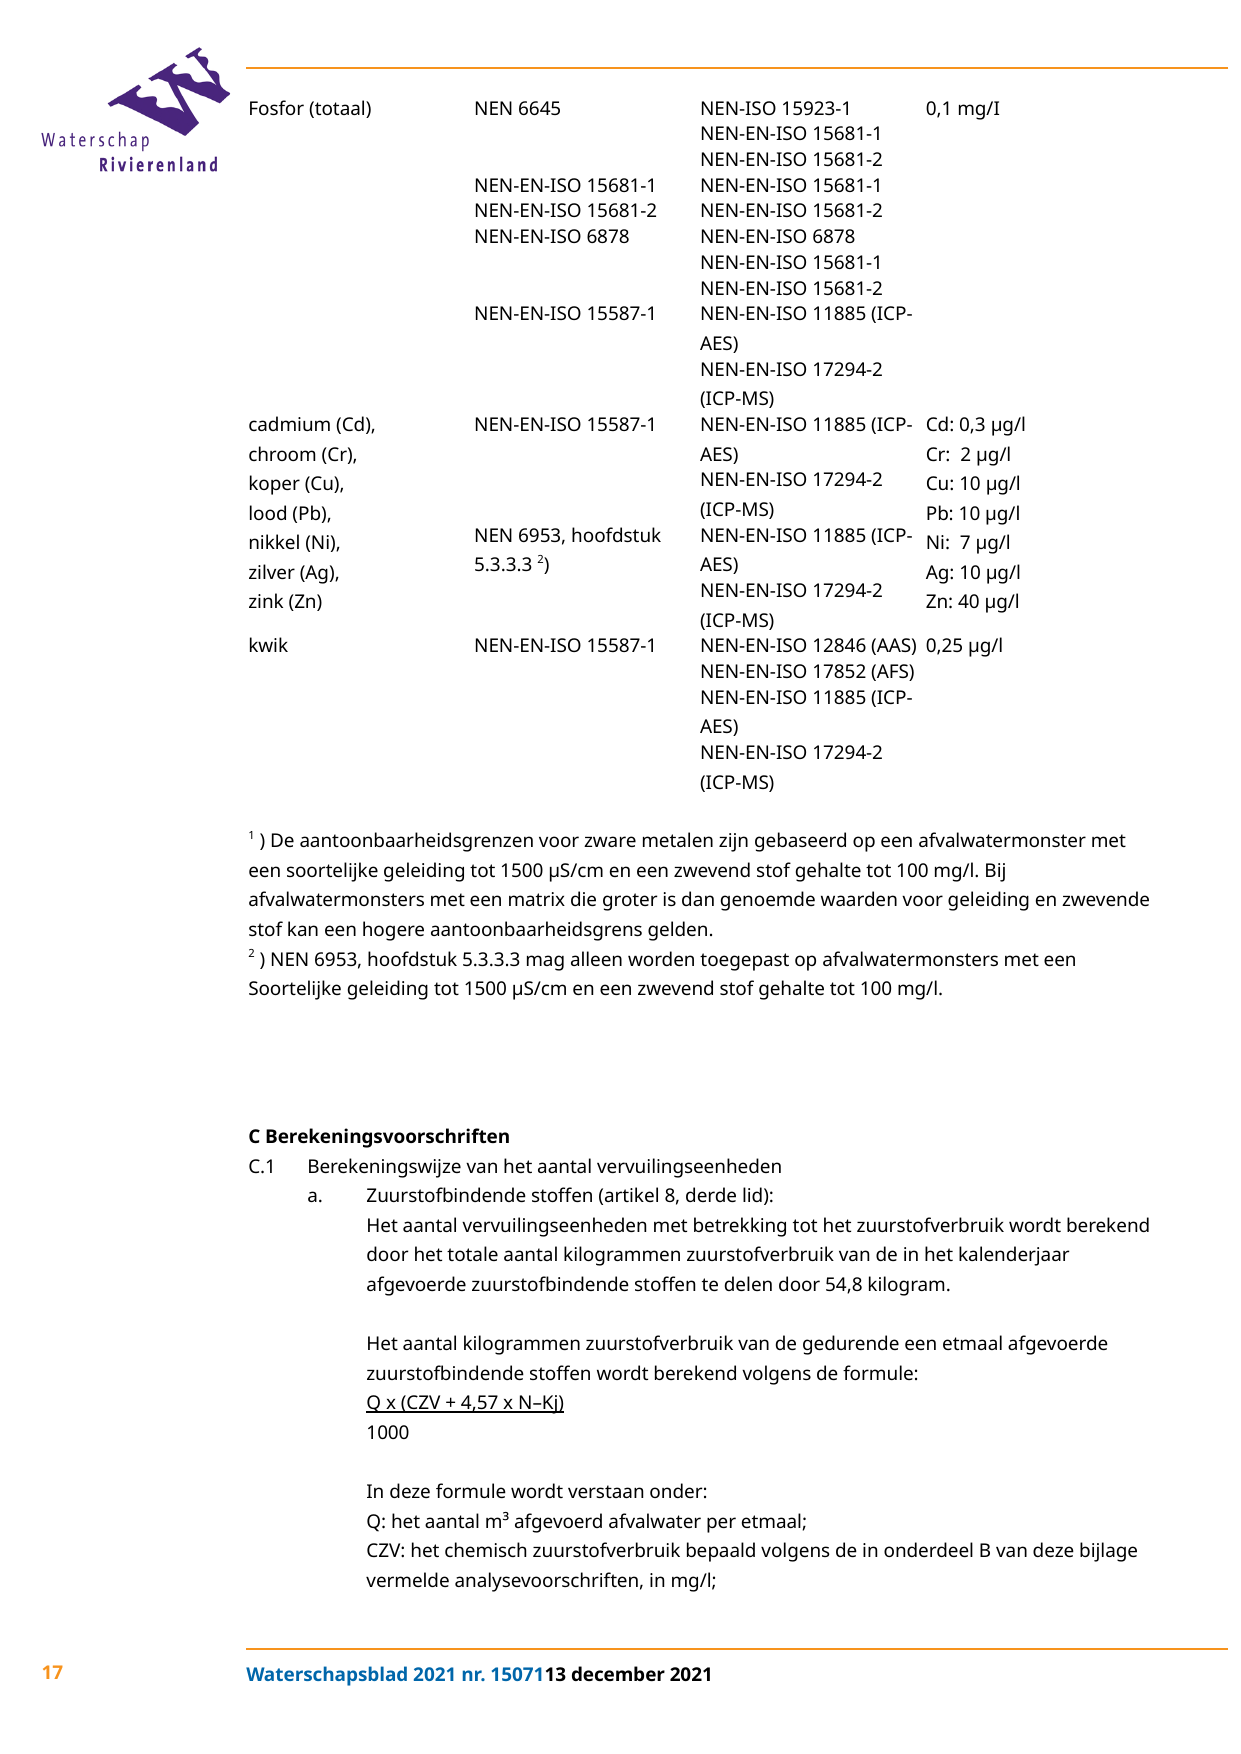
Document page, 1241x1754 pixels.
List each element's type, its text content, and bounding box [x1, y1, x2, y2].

table_cell NEN-EN-ISO 6878 [474, 224, 700, 301]
picture [41, 47, 231, 172]
list 1000 [307, 1419, 1152, 1445]
table_cell NEN-EN-ISO 15681-2 [474, 198, 700, 223]
table_cell NEN-EN-ISO 17294-2 (ICP-MS) [700, 356, 926, 411]
table_cell NEN-EN-ISO 15587-1 [474, 411, 700, 522]
table_cell NEN-EN-ISO 15681-2 [700, 146, 926, 172]
table_cell kwik [248, 633, 474, 794]
table_cell NEN-EN-ISO 15587-1 [474, 301, 700, 411]
table_cell NEN 6645 [474, 95, 700, 172]
table_cell NEN-EN-ISO 15681-2 [700, 198, 926, 223]
text C Berekeningsvoorschriften [248, 1123, 1152, 1149]
table_cell NEN-EN-ISO 11885 (ICP-AES) [700, 301, 926, 356]
table_cell NEN-EN-ISO 17294-2 (ICP-MS) [700, 467, 926, 522]
table_cell 0,25 µg/l [926, 633, 1152, 794]
table_cell NEN-EN-ISO 15681-1 [700, 121, 926, 146]
table_cell NEN-EN-ISO 17294-2 (ICP-MS) [700, 577, 926, 632]
list Berekeningswijze van het aantal vervuilingseenheden [248, 1153, 1152, 1178]
text 1 ) De aantoonbaarheidsgrenzen voor zware metalen zijn gebaseerd op een afvalwatermonster met een soortelijke geleiding tot 1500 μS/cm en een zwevend stof gehalte tot 100 mg/l. Bij afvalwatermonsters met een matrix die groter is dan genoemde waarden voor geleiding en zwevende stof kan een hogere aantoonbaarheidsgrens gelden. [248, 827, 1152, 942]
table_cell Fosfor (totaal) [248, 95, 474, 411]
table_cell NEN-EN-ISO 15587-1 [474, 633, 700, 794]
list Q: het aantal m³ afgevoerd afvalwater per etmaal; [307, 1508, 1152, 1533]
table_cell NEN-EN-ISO 15681-2 [700, 275, 926, 301]
table_cell NEN-EN-ISO 15681-1 [474, 172, 700, 198]
text 2 ) NEN 6953, hoofdstuk 5.3.3.3 mag alleen worden toegepast op afvalwatermonsters met een Soortelijke geleiding tot 1500 μS/cm en een zwevend stof gehalte tot 100 mg/l. [248, 946, 1152, 1001]
list Zuurstofbindende stoffen (artikel 8, derde lid): [307, 1182, 1152, 1208]
table_cell NEN-EN-ISO 15681-1 [700, 172, 926, 198]
table_cell Cd: 0,3 µg/l Cr: 2 µg/l Cu: 10 µg/l Pb: 10 µg/l Ni: 7 µg/l Ag: 10 µg/l Zn: 40 µg/l [926, 411, 1152, 632]
table_cell NEN-EN-ISO 17294-2 (ICP-MS) [700, 739, 926, 794]
table_cell NEN-EN-ISO 12846 (AAS) [700, 633, 926, 658]
table_cell NEN 6953, hoofdstuk 5.3.3.3 2) [474, 522, 700, 632]
list Het aantal vervuilingseenheden met betrekking tot het zuurstofverbruik wordt berekend door het totale aantal kilogrammen zuurstofverbruik van de in het kalenderjaar afgevoerde zuurstofbindende stoffen te delen door 54,8 kilogram. [307, 1212, 1152, 1297]
list CZV: het chemisch zuurstofverbruik bepaald volgens de in onderdeel B van deze bijlage vermelde analysevoorschriften, in mg/l; [307, 1537, 1152, 1593]
table_cell NEN-EN-ISO 17852 (AFS) [700, 658, 926, 684]
list Q x (CZV + 4,57 x N–Kj) [307, 1389, 1152, 1415]
list Het aantal kilogrammen zuurstofverbruik van de gedurende een etmaal afgevoerde zuurstofbindende stoffen wordt berekend volgens de formule: [307, 1330, 1152, 1386]
table_cell cadmium (Cd), chroom (Cr), koper (Cu), lood (Pb), nikkel (Ni), zilver (Ag), zink (Zn) [248, 411, 474, 632]
table_cell NEN-EN-ISO 15681-1 [700, 249, 926, 275]
table_cell NEN-ISO 15923-1 [700, 95, 926, 121]
table_cell NEN-EN-ISO 6878 [700, 224, 926, 249]
table_cell NEN-EN-ISO 11885 (ICP-AES) [700, 411, 926, 467]
list In deze formule wordt verstaan onder: [307, 1478, 1152, 1504]
table_cell 0,1 mg/I [926, 95, 1152, 411]
table_cell NEN-EN-ISO 11885 (ICP-AES) [700, 684, 926, 739]
table_cell NEN-EN-ISO 11885 (ICP-AES) [700, 522, 926, 577]
